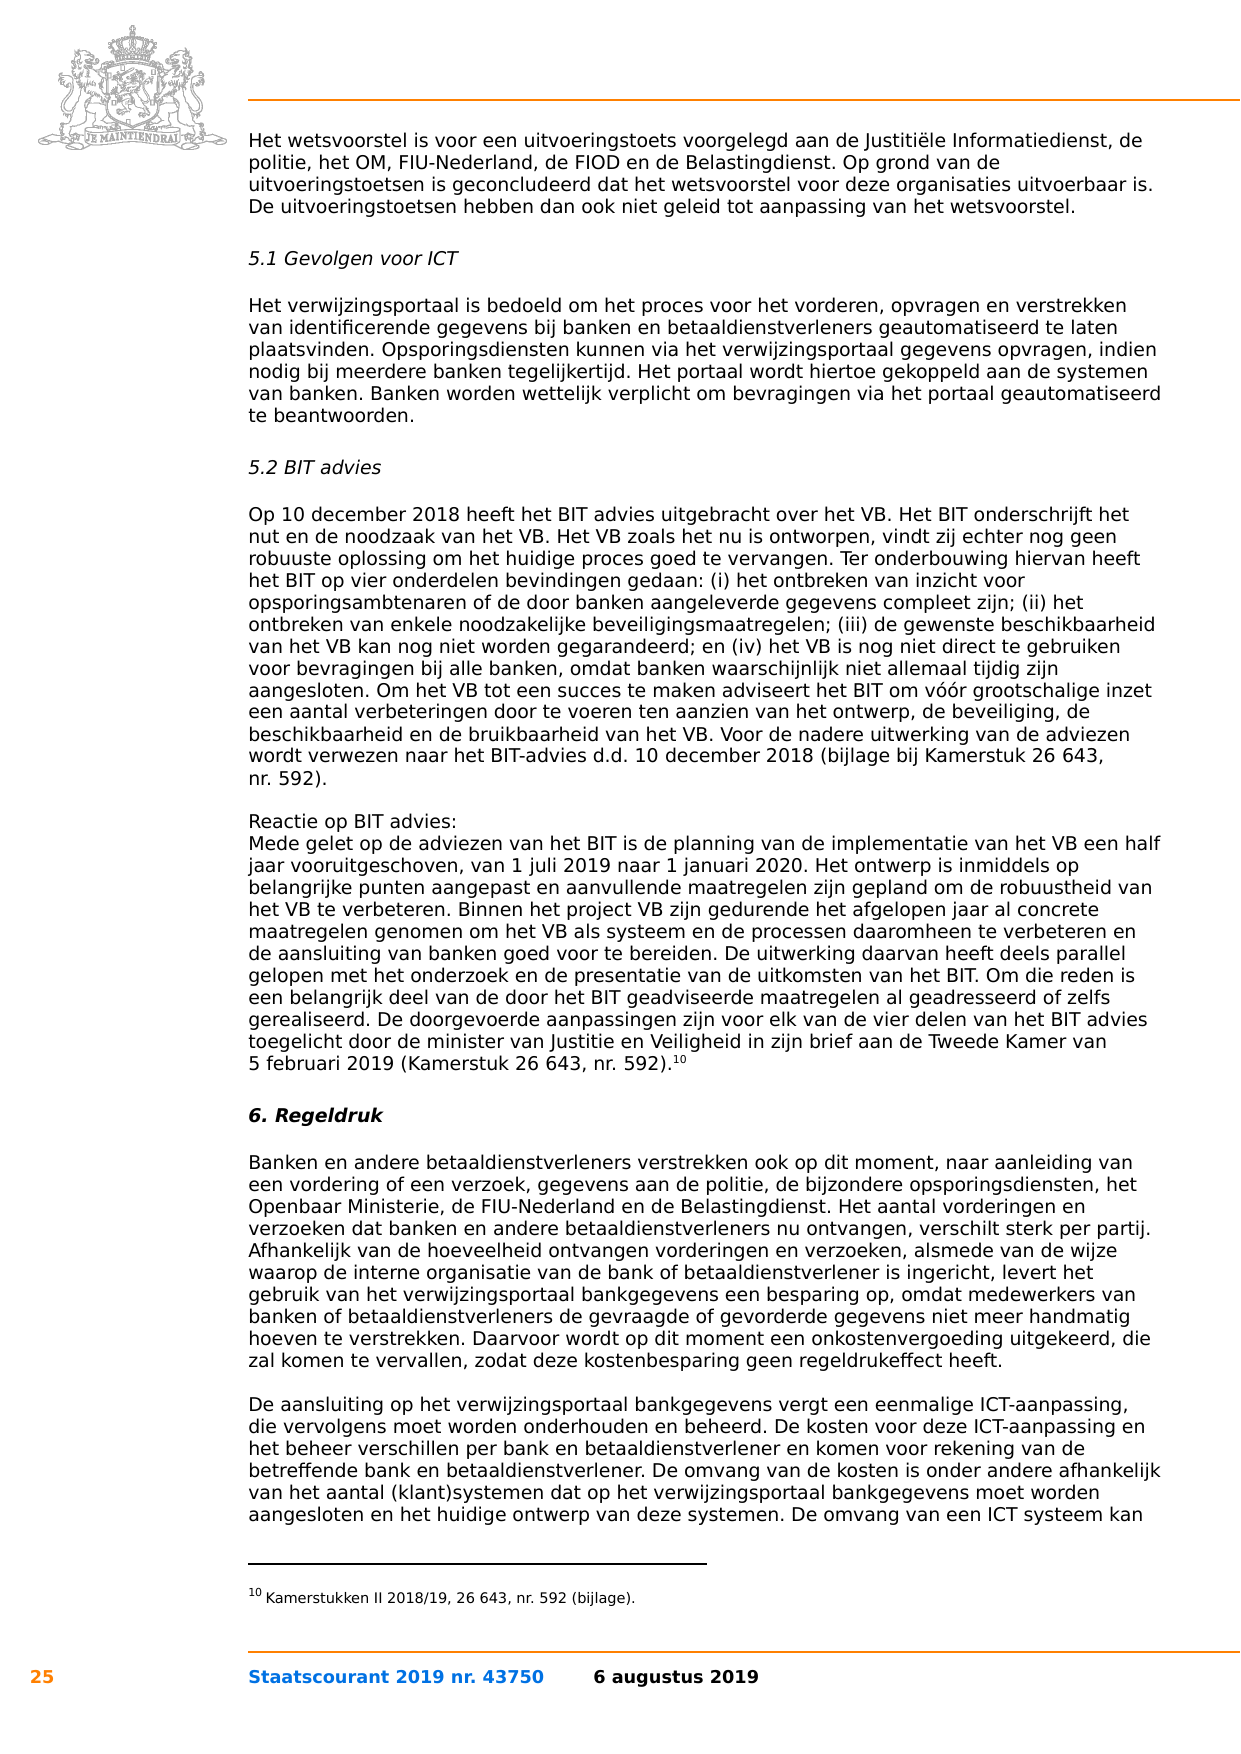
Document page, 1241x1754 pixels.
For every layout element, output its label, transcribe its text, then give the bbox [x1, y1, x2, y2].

text Op 10 december 2018 heeft het BIT advies uitgebracht over het VB. Het BIT onderschrijft het nut en de noodzaak van het VB. Het VB zoals het nu is ontworpen, vindt zij echter nog geen robuuste oplossing om het huidige proces goed te vervangen. Ter onderbouwing hiervan heeft het BIT op vier onderdelen bevindingen gedaan: (i) het ontbreken van inzicht voor opsporingsambtenaren of de door banken aangeleverde gegevens compleet zijn; (ii) het ontbreken van enkele noodzakelijke beveiligingsmaatregelen; (iii) de gewenste beschikbaarheid van het VB kan nog niet worden gegarandeerd; en (iv) het VB is nog niet direct te gebruiken voor bevragingen bij alle banken, omdat banken waarschijnlijk niet allemaal tijdig zijn aangesloten. Om het VB tot een succes te maken adviseert het BIT om vóór grootschalige inzet een aantal verbeteringen door te voeren ten aanzien van het ontwerp, de beveiliging, de beschikbaarheid en de bruikbaarheid van het VB. Voor de nadere uitwerking van de adviezen wordt verwezen naar het BIT-advies d.d. 10 december 2018 (bijlage bij Kamerstuk 26 643, nr. 592). [248, 504, 1163, 789]
text Het verwijzingsportaal is bedoeld om het proces voor het vorderen, opvragen en verstrekken van identificerende gegevens bij banken en betaaldienstverleners geautomatiseerd te laten plaatsvinden. Opsporingsdiensten kunnen via het verwijzingsportaal gegevens opvragen, indien nodig bij meerdere banken tegelijkertijd. Het portaal wordt hiertoe gekoppeld aan de systemen van banken. Banken worden wettelijk verplicht om bevragingen via het portaal geautomatiseerd te beantwoorden. [248, 295, 1163, 427]
subtitle 5.1 Gevolgen voor ICT [248, 248, 1163, 270]
text Kamerstukken II 2018/19, 26 643, nr. 592 (bijlage). [248, 1586, 1163, 1608]
text Het wetsvoorstel is voor een uitvoeringstoets voorgelegd aan de Justitiële Informatiedienst, de politie, het OM, FIU-Nederland, de FIOD en de Belastingdienst. Op grond van de uitvoeringstoetsen is geconcludeerd dat het wetsvoorstel voor deze organisaties uitvoerbaar is. De uitvoeringstoetsen hebben dan ook niet geleid tot aanpassing van het wetsvoorstel. [248, 130, 1163, 218]
text Reactie op BIT advies: [248, 811, 1163, 833]
text De aansluiting op het verwijzingsportaal bankgegevens vergt een eenmalige ICT-aanpassing, die vervolgens moet worden onderhouden en beheerd. De kosten voor deze ICT-aanpassing en het beheer verschillen per bank en betaaldienstverlener en komen voor rekening van de betreffende bank en betaaldienstverlener. De omvang van de kosten is onder andere afhankelijk van het aantal (klant)systemen dat op het verwijzingsportaal bankgegevens moet worden aangesloten en het huidige ontwerp van deze systemen. De omvang van een ICT systeem kan [248, 1394, 1163, 1526]
picture [38, 25, 227, 150]
subtitle 5.2 BIT advies [248, 457, 1163, 479]
text Banken en andere betaaldienstverleners verstrekken ook op dit moment, naar aanleiding van een vordering of een verzoek, gegevens aan de politie, de bijzondere opsporingsdiensten, het Openbaar Ministerie, de FIU-Nederland en de Belastingdienst. Het aantal vorderingen en verzoeken dat banken en andere betaaldienstverleners nu ontvangen, verschilt sterk per partij. Afhankelijk van de hoeveelheid ontvangen vorderingen en verzoeken, alsmede van de wijze waarop de interne organisatie van de bank of betaaldienstverlener is ingericht, levert het gebruik van het verwijzingsportaal bankgegevens een besparing op, omdat medewerkers van banken of betaaldienstverleners de gevraagde of gevorderde gegevens niet meer handmatig hoeven te verstrekken. Daarvoor wordt op dit moment een onkostenvergoeding uitgekeerd, die zal komen te vervallen, zodat deze kostenbesparing geen regeldrukeffect heeft. [248, 1152, 1163, 1372]
text Mede gelet op de adviezen van het BIT is de planning van de implementatie van het VB een half jaar vooruitgeschoven, van 1 juli 2019 naar 1 januari 2020. Het ontwerp is inmiddels op belangrijke punten aangepast en aanvullende maatregelen zijn gepland om de robuustheid van het VB te verbeteren. Binnen het project VB zijn gedurende het afgelopen jaar al concrete maatregelen genomen om het VB als systeem en de processen daaromheen te verbeteren en de aansluiting van banken goed voor te bereiden. De uitwerking daarvan heeft deels parallel gelopen met het onderzoek en de presentatie van de uitkomsten van het BIT. Om die reden is een belangrijk deel van de door het BIT geadviseerde maatregelen al geadresseerd of zelfs gerealiseerd. De doorgevoerde aanpassingen zijn voor elk van de vier delen van het BIT advies toegelicht door de minister van Justitie en Veiligheid in zijn brief aan de Tweede Kamer van 5 februari 2019 (Kamerstuk 26 643, nr. 592). [248, 833, 1163, 1075]
subtitle 6. Regeldruk [248, 1105, 1163, 1127]
